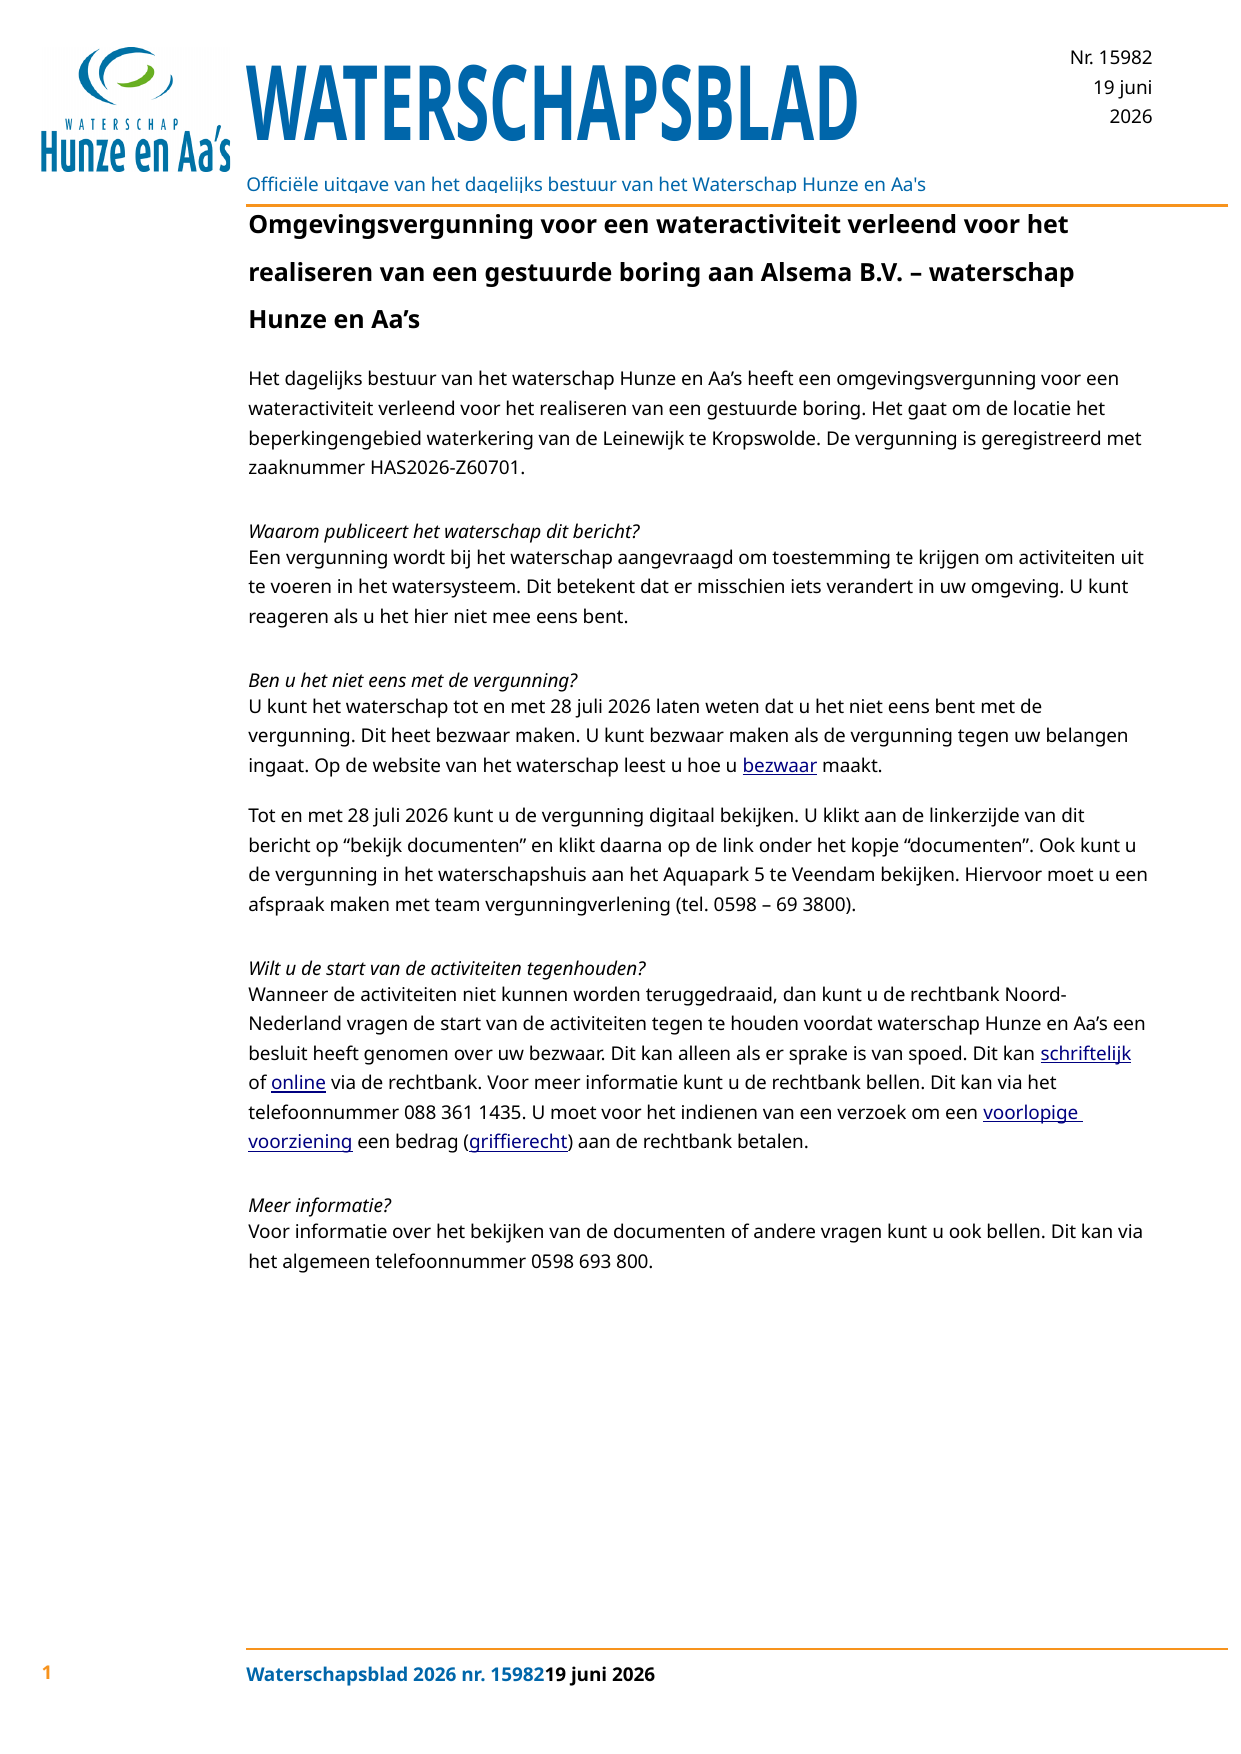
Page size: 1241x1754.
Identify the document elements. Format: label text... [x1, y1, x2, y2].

text Wilt u de start van de activiteiten tegenhouden? [248, 955, 1152, 981]
picture [226, 145, 231, 156]
text Waarom publiceert het waterschap dit bericht? [248, 518, 1152, 544]
picture [183, 163, 191, 172]
text Meer informatie? [248, 1193, 1152, 1218]
text Tot en met 28 juli 2026 kunt u de vergunning digitaal bekijken. U klikt aan de linkerzijde van dit bericht op “bekijk documenten” en klikt daarna op de link onder het kopje “documenten”. Ook kunt u de vergunning in het waterschapshuis aan het Aquapark 5 te Veendam bekijken. Hiervoor moet u een afspraak maken met team vergunningverlening (tel. 0598 – 69 3800). [248, 802, 1152, 917]
text Het dagelijks bestuur van het waterschap Hunze en Aa’s heeft een omgevingsvergunning voor een wateractiviteit verleend voor het realiseren van een gestuurde boring. Het gaat om de locatie het beperkingengebied waterkering van de Leinewijk te Kropswolde. De vergunning is geregistreerd met zaaknummer HAS2026-Z60701. [248, 366, 1152, 480]
text Ben u het niet eens met de vergunning? [248, 667, 1152, 693]
text U kunt het waterschap tot en met 28 juli 2026 laten weten dat u het niet eens bent met de vergunning. Dit heet bezwaar maken. U kunt bezwaar maken als de vergunning tegen uw belangen ingaat. Op de website van het waterschap leest u hoe u bezwaar maakt. [248, 693, 1152, 778]
text Voor informatie over het bekijken van de documenten of andere vragen kunt u ook bellen. Dit kan via het algemeen telefoonnummer 0598 693 800. [248, 1218, 1152, 1274]
picture [47, 154, 51, 172]
text Een vergunning wordt bij het waterschap aangevraagd om toestemming te krijgen om activiteiten uit te voeren in het watersysteem. Dit betekent dat er misschien iets verandert in uw omgeving. U kunt reageren als u het hier niet mee eens bent. [248, 544, 1152, 629]
picture [41, 47, 231, 172]
text Wanneer de activiteiten niet kunnen worden teruggedraaid, dan kunt u de rechtbank Noord-Nederland vragen de start van de activiteiten tegen te houden voordat waterschap Hunze en Aa’s een besluit heeft genomen over uw bezwaar. Dit kan alleen als er sprake is van spoed. Dit kan schriftelijk of online via de rechtbank. Voor meer informatie kunt u de rechtbank bellen. Dit kan via het telefoonnummer 088 361 1435. U moet voor het indienen van een verzoek om een voorlopige voorziening een bedrag (griffierecht) aan de rechtbank betalen. [248, 981, 1152, 1154]
text Omgevingsvergunning voor een wateractiviteit verleend voor het realiseren van een gestuurde boring aan Alsema B.V. – waterschap Hunze en Aa’s [248, 207, 1152, 336]
